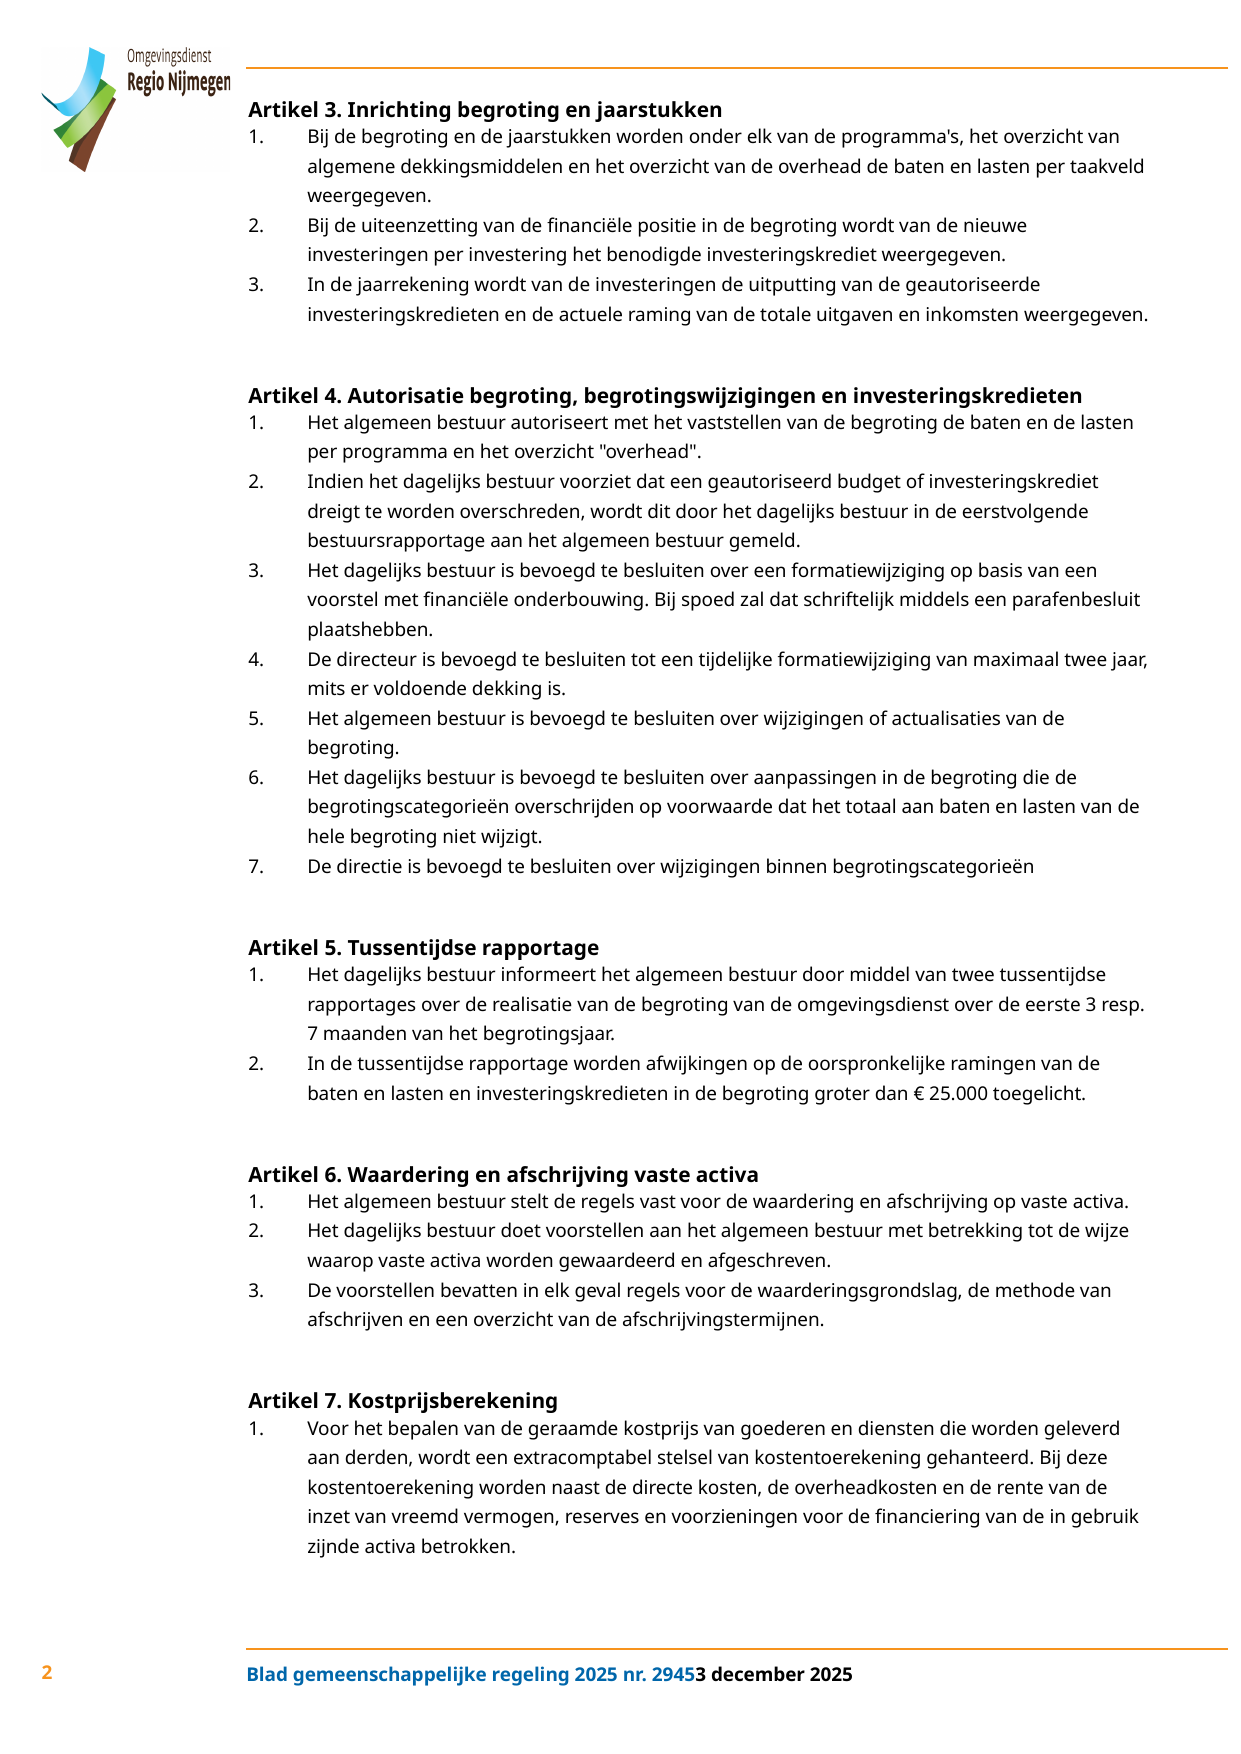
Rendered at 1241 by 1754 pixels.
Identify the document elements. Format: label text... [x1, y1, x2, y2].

list Het algemeen bestuur is bevoegd te besluiten over wijzigingen of actualisaties van de begroting. [248, 705, 1152, 760]
list De directeur is bevoegd te besluiten tot een tijdelijke formatiewijziging van maximaal twee jaar, mits er voldoende dekking is. [248, 646, 1152, 701]
list De directie is bevoegd te besluiten over wijzigingen binnen begrotingscategorieën [248, 853, 1152, 879]
list Het algemeen bestuur stelt de regels vast voor de waardering en afschrijving op vaste activa. [248, 1188, 1152, 1214]
text Artikel 4. Autorisatie begroting, begrotingswijzigingen en investeringskredieten [248, 381, 1152, 409]
list Het dagelijks bestuur informeert het algemeen bestuur door middel van twee tussentijdse rapportages over de realisatie van de begroting van de omgevingsdienst over de eerste 3 resp. 7 maanden van het begrotingsjaar. [248, 961, 1152, 1046]
list Voor het bepalen van de geraamde kostprijs van goederen en diensten die worden geleverd aan derden, wordt een extracomptabel stelsel van kostentoerekening gehanteerd. Bij deze kostentoerekening worden naast de directe kosten, de overheadkosten en de rente van de inzet van vreemd vermogen, reserves en voorzieningen voor de financiering van de in gebruik zijnde activa betrokken. [248, 1415, 1152, 1559]
list Bij de uiteenzetting van de financiële positie in de begroting wordt van de nieuwe investeringen per investering het benodigde investeringskrediet weergegeven. [248, 212, 1152, 267]
list Indien het dagelijks bestuur voorziet dat een geautoriseerd budget of investeringskrediet dreigt te worden overschreden, wordt dit door het dagelijks bestuur in de eerstvolgende bestuursrapportage aan het algemeen bestuur gemeld. [248, 468, 1152, 553]
list Het algemeen bestuur autoriseert met het vaststellen van de begroting de baten en de lasten per programma en het overzicht "overhead". [248, 409, 1152, 464]
list Het dagelijks bestuur is bevoegd te besluiten over een formatiewijziging op basis van een voorstel met financiële onderbouwing. Bij spoed zal dat schriftelijk middels een parafenbesluit plaatshebben. [248, 557, 1152, 642]
list Het dagelijks bestuur doet voorstellen aan het algemeen bestuur met betrekking tot de wijze waarop vaste activa worden gewaardeerd en afgeschreven. [248, 1218, 1152, 1273]
list In de jaarrekening wordt van de investeringen de uitputting van de geautoriseerde investeringskredieten en de actuele raming van de totale uitgaven en inkomsten weergegeven. [248, 271, 1152, 326]
list Het dagelijks bestuur is bevoegd te besluiten over aanpassingen in de begroting die de begrotingscategorieën overschrijden op voorwaarde dat het totaal aan baten en lasten van de hele begroting niet wijzigt. [248, 764, 1152, 849]
picture [41, 47, 231, 172]
list In de tussentijdse rapportage worden afwijkingen op de oorspronkelijke ramingen van de baten en lasten en investeringskredieten in de begroting groter dan € 25.000 toegelicht. [248, 1050, 1152, 1105]
text Artikel 5. Tussentijdse rapportage [248, 933, 1152, 961]
text Artikel 6. Waardering en afschrijving vaste activa [248, 1160, 1152, 1188]
list Bij de begroting en de jaarstukken worden onder elk van de programma's, het overzicht van algemene dekkingsmiddelen en het overzicht van de overhead de baten en lasten per taakveld weergegeven. [248, 123, 1152, 208]
list De voorstellen bevatten in elk geval regels voor de waarderingsgrondslag, de methode van afschrijven en een overzicht van de afschrijvingstermijnen. [248, 1277, 1152, 1332]
text Artikel 7. Kostprijsberekening [248, 1386, 1152, 1415]
text Artikel 3. Inrichting begroting en jaarstukken [248, 95, 1152, 123]
